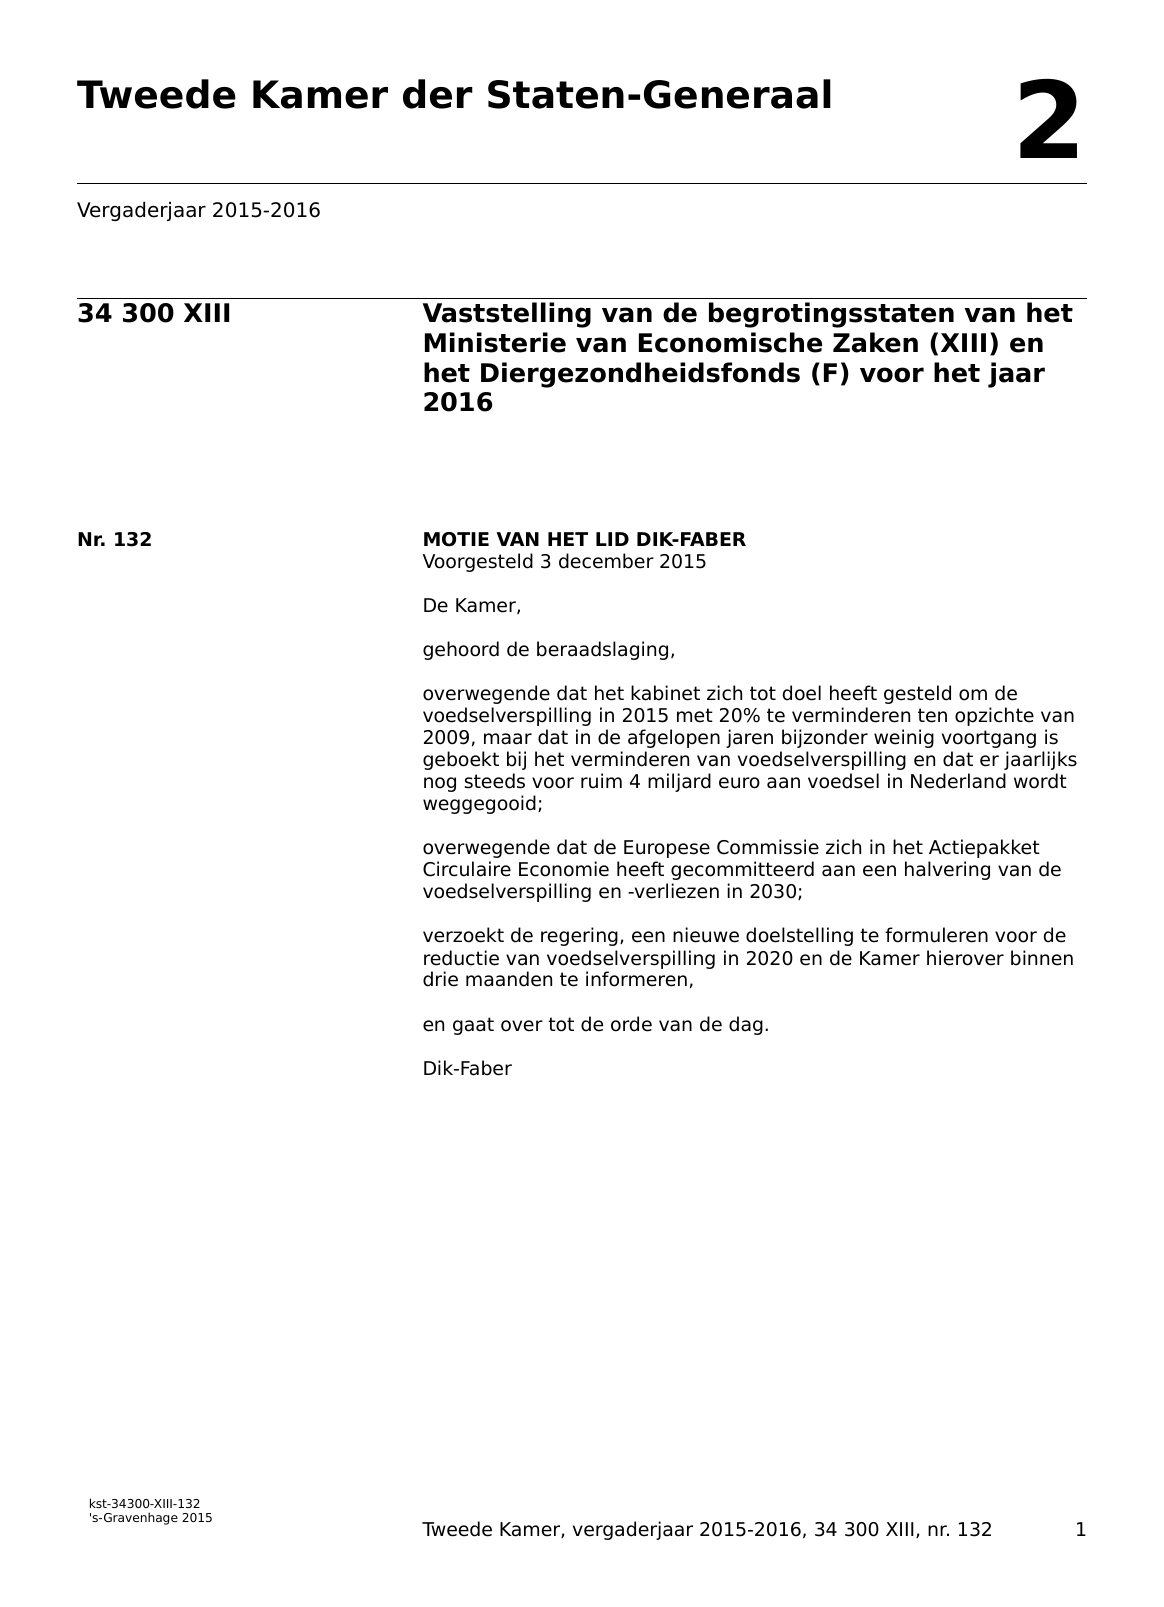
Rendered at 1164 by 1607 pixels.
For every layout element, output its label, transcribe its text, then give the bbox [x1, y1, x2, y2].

table_cell Vergaderjaar 2015-2016 [77, 184, 1087, 298]
text en gaat over tot de orde van de dag. [422, 1013, 1087, 1036]
text overwegende dat de Europese Commissie zich in het Actiepakket Circulaire Economie heeft gecommitteerd aan een halvering van de voedselverspilling en -verliezen in 2030; [422, 837, 1087, 903]
text Voorgesteld 3 december 2015 [422, 551, 1087, 573]
subtitle 34 300 XIII Vaststelling van de begrotingsstaten van het Ministerie van Economische Zaken (XIII) en het Diergezondheidsfonds (F) voor het jaar 2016 [77, 299, 1087, 418]
table_header Tweede Kamer der Staten-Generaal [77, 59, 886, 183]
table_header 2 [886, 59, 1087, 183]
text verzoekt de regering, een nieuwe doelstelling te formuleren voor de reductie van voedselverspilling in 2020 en de Kamer hierover binnen drie maanden te informeren, [422, 925, 1087, 991]
text overwegende dat het kabinet zich tot doel heeft gesteld om de voedselverspilling in 2015 met 20% te verminderen ten opzichte van 2009, maar dat in de afgelopen jaren bijzonder weinig voortgang is geboekt bij het verminderen van voedselverspilling en dat er jaarlijks nog steeds voor ruim 4 miljard euro aan voedsel in Nederland wordt weggegooid; [422, 683, 1087, 815]
text Dik-Faber [422, 1058, 1087, 1080]
text 's-Gravenhage 2015 [88, 1511, 323, 1525]
subtitle Nr. 132 MOTIE VAN HET LID DIK-FABER [77, 529, 1087, 551]
text De Kamer, [422, 595, 1087, 617]
text gehoord de beraadslaging, [422, 639, 1087, 661]
text kst-34300-XIII-132 [88, 1497, 323, 1511]
